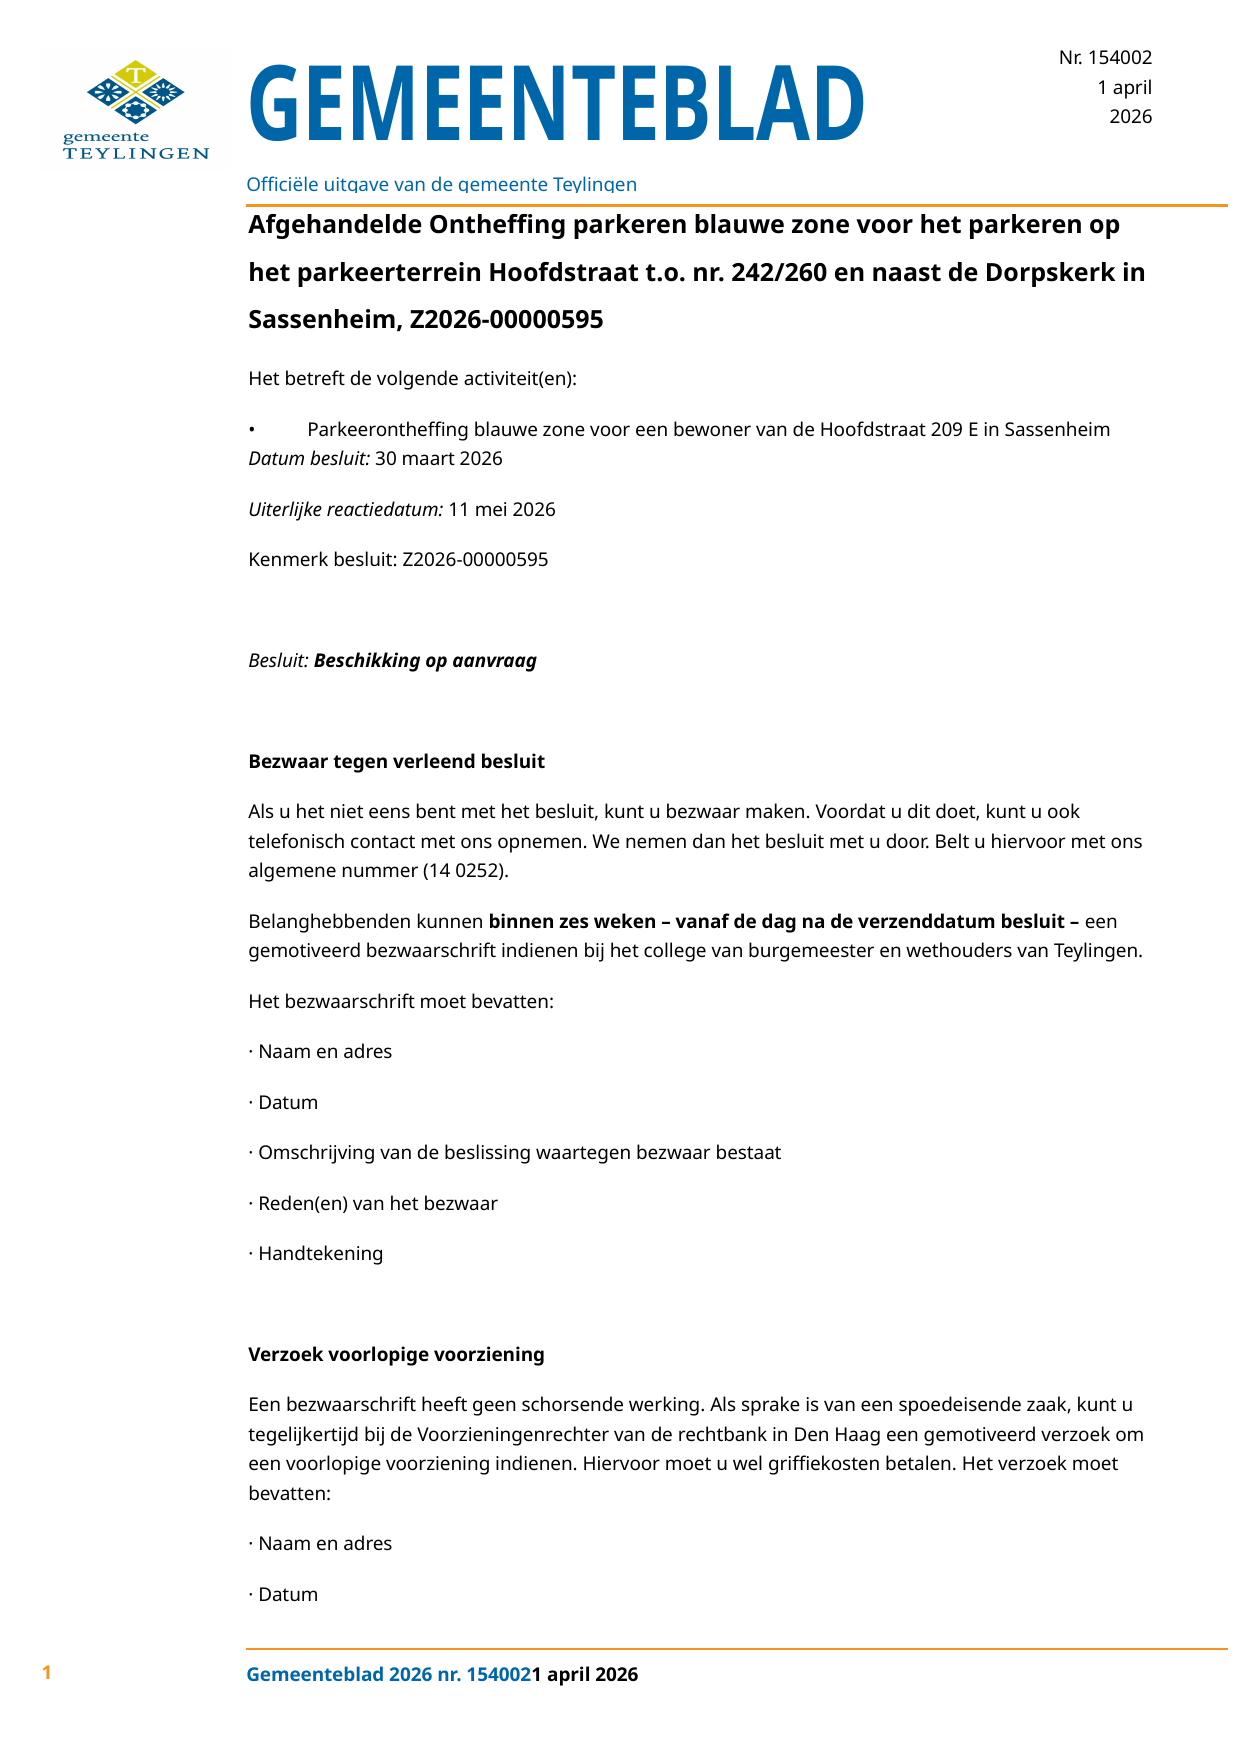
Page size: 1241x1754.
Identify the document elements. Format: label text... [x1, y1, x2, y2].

text · Handtekening [248, 1240, 1152, 1266]
text Een bezwaarschrift heeft geen schorsende werking. Als sprake is van een spoedeisende zaak, kunt u tegelijkertijd bij de Voorzieningenrechter van de rechtbank in Den Haag een gemotiveerd verzoek om een voorlopige voorziening indienen. Hiervoor moet u wel griffiekosten betalen. Het verzoek moet bevatten: [248, 1391, 1152, 1506]
text · Datum [248, 1089, 1152, 1114]
text · Reden(en) van het bezwaar [248, 1190, 1152, 1215]
text Kenmerk besluit: Z2026-00000595 [248, 546, 1152, 572]
list Parkeerontheffing blauwe zone voor een bewoner van de Hoofdstraat 209 E in Sassenheim [248, 416, 1152, 442]
text · Naam en adres [248, 1038, 1152, 1064]
text · Naam en adres [248, 1531, 1152, 1556]
text Besluit: Beschikking op aanvraag [248, 647, 1152, 673]
text · Datum [248, 1581, 1152, 1607]
text Het betreft de volgende activiteit(en): [248, 366, 1152, 391]
text Als u het niet eens bent met het besluit, kunt u bezwaar maken. Voordat u dit doet, kunt u ook telefonisch contact met ons opnemen. We nemen dan het besluit met u door. Belt u hiervoor met ons algemene nummer (14 0252). [248, 798, 1152, 883]
picture [41, 47, 231, 172]
text Uiterlijke reactiedatum: 11 mei 2026 [248, 496, 1152, 522]
text · Omschrijving van de beslissing waartegen bezwaar bestaat [248, 1139, 1152, 1165]
text Belanghebbenden kunnen binnen zes weken – vanaf de dag na de verzenddatum besluit – een gemotiveerd bezwaarschrift indienen bij het college van burgemeester en wethouders van Teylingen. [248, 908, 1152, 963]
text Bezwaar tegen verleend besluit [248, 748, 1152, 774]
text Het bezwaarschrift moet bevatten: [248, 988, 1152, 1014]
text Afgehandelde Ontheffing parkeren blauwe zone voor het parkeren op het parkeerterrein Hoofdstraat t.o. nr. 242/260 en naast de Dorpskerk in Sassenheim, Z2026-00000595 [248, 207, 1152, 336]
text Datum besluit: 30 maart 2026 [248, 446, 1152, 471]
text Verzoek voorlopige voorziening [248, 1341, 1152, 1367]
